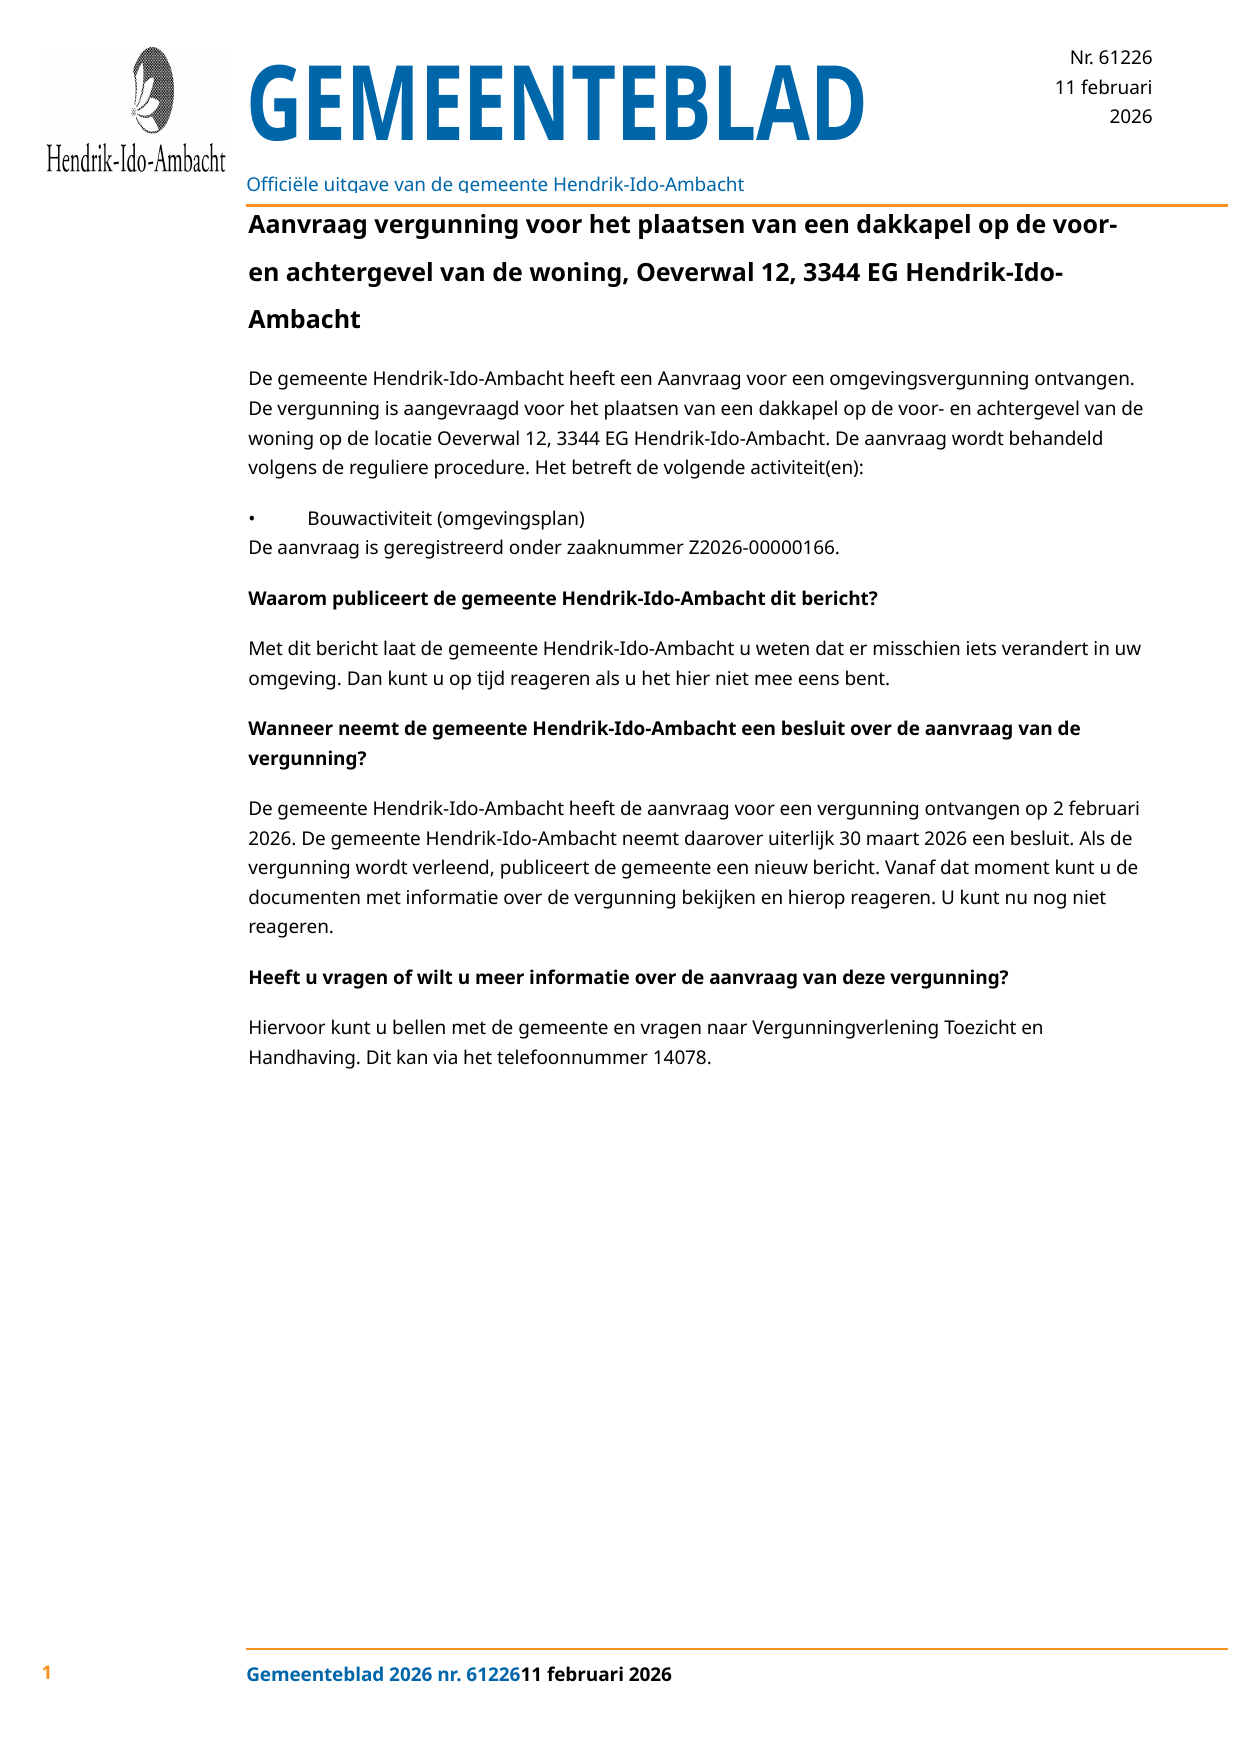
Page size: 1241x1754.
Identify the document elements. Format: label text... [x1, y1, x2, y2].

text Wanneer neemt de gemeente Hendrik-Ido-Ambacht een besluit over de aanvraag van de vergunning? [248, 715, 1152, 770]
picture [41, 47, 231, 172]
text Heeft u vragen of wilt u meer informatie over de aanvraag van deze vergunning? [248, 964, 1152, 989]
text Met dit bericht laat de gemeente Hendrik-Ido-Ambacht u weten dat er misschien iets verandert in uw omgeving. Dan kunt u op tijd reageren als u het hier niet mee eens bent. [248, 635, 1152, 690]
text De aanvraag is geregistreerd onder zaaknummer Z2026-00000166. [248, 534, 1152, 560]
text De gemeente Hendrik-Ido-Ambacht heeft een Aanvraag voor een omgevingsvergunning ontvangen. De vergunning is aangevraagd voor het plaatsen van een dakkapel op de voor- en achtergevel van de woning op de locatie Oeverwal 12, 3344 EG Hendrik-Ido-Ambacht. De aanvraag wordt behandeld volgens de reguliere procedure. Het betreft de volgende activiteit(en): [248, 366, 1152, 480]
list Bouwactiviteit (omgevingsplan) [248, 505, 1152, 530]
text De gemeente Hendrik-Ido-Ambacht heeft de aanvraag voor een vergunning ontvangen op 2 februari 2026. De gemeente Hendrik-Ido-Ambacht neemt daarover uiterlijk 30 maart 2026 een besluit. Als de vergunning wordt verleend, publiceert de gemeente een nieuw bericht. Vanaf dat moment kunt u de documenten met informatie over de vergunning bekijken en hierop reageren. U kunt nu nog niet reageren. [248, 795, 1152, 939]
text Hiervoor kunt u bellen met de gemeente en vragen naar Vergunningverlening Toezicht en Handhaving. Dit kan via het telefoonnummer 14078. [248, 1014, 1152, 1069]
text Aanvraag vergunning voor het plaatsen van een dakkapel op de voor- en achtergevel van de woning, Oeverwal 12, 3344 EG Hendrik-Ido-Ambacht [248, 207, 1152, 336]
text Waarom publiceert de gemeente Hendrik-Ido-Ambacht dit bericht? [248, 585, 1152, 610]
